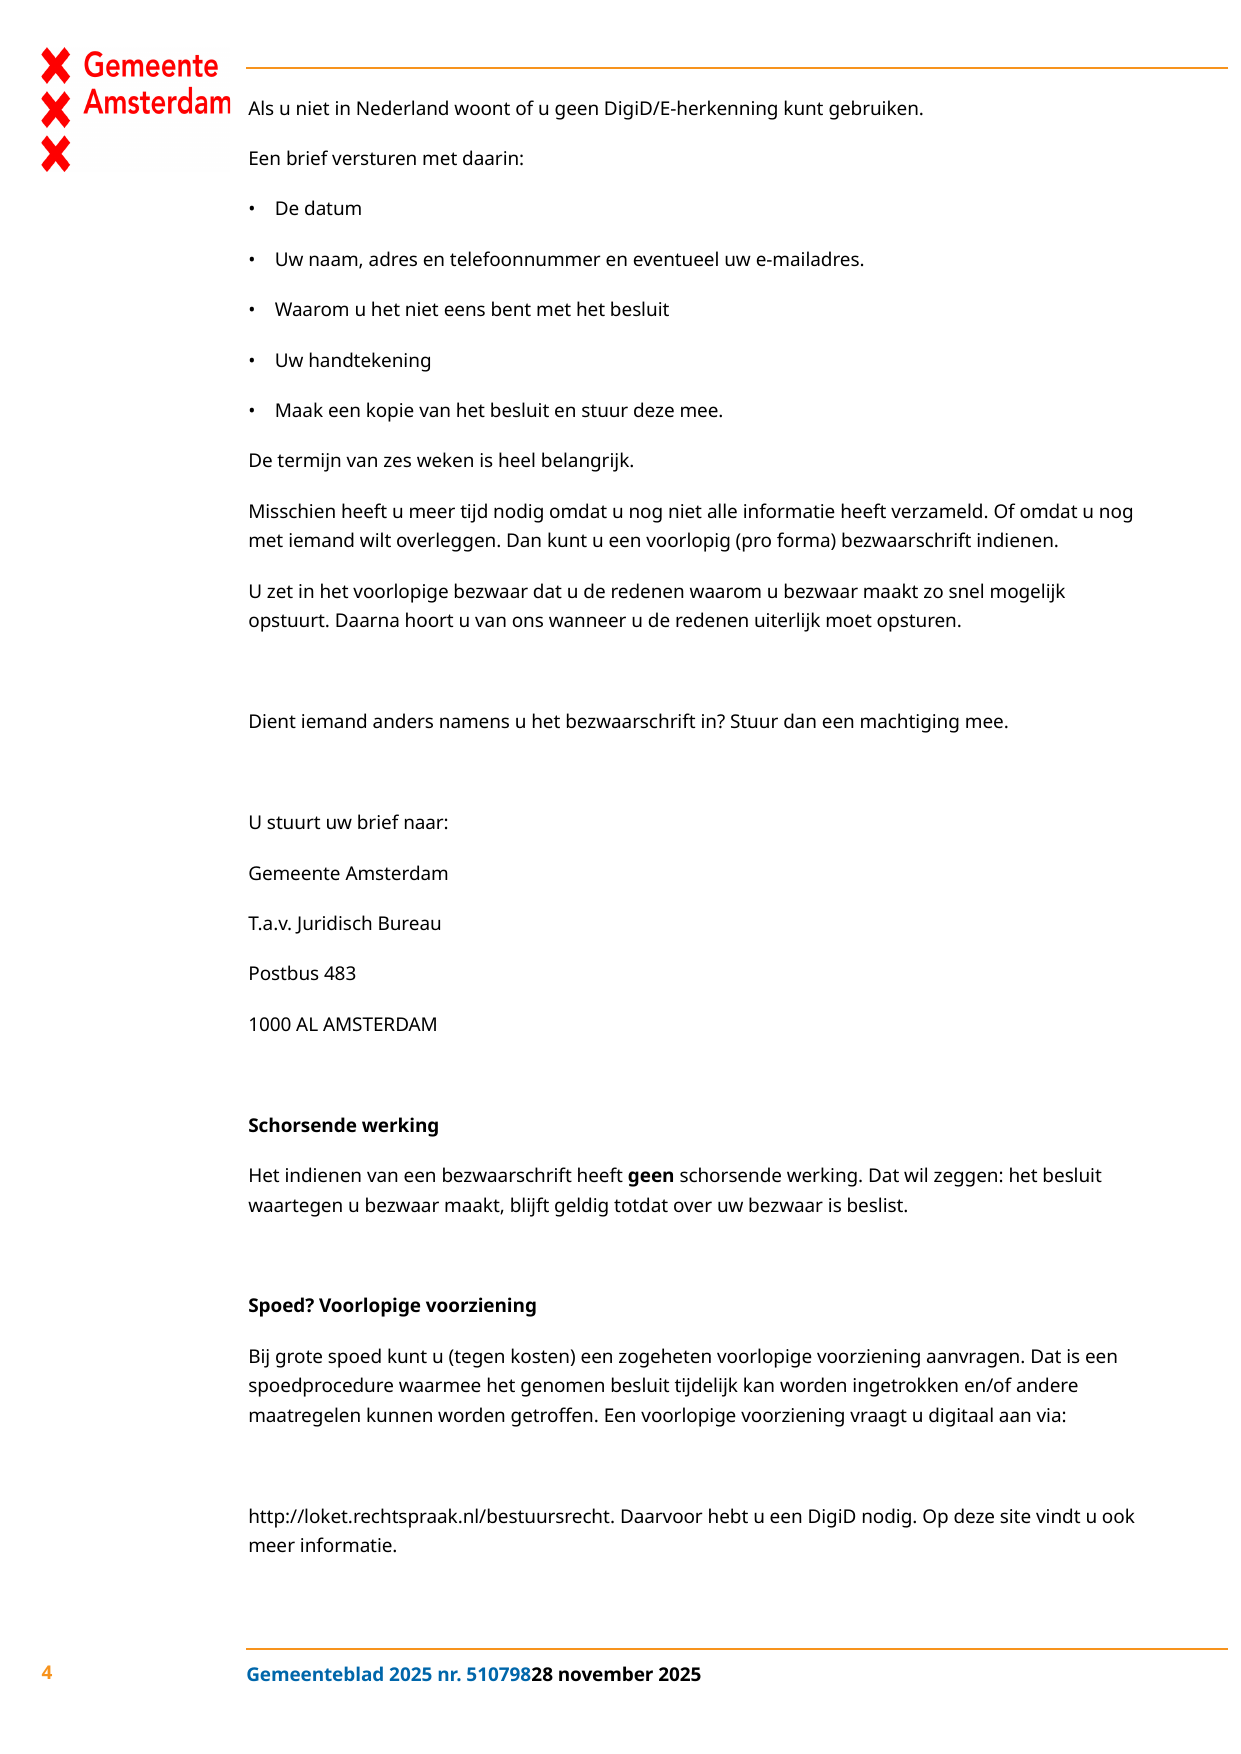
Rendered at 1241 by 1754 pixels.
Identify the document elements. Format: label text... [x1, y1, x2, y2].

text • Uw naam, adres en telefoonnummer en eventueel uw e-mailadres. [248, 246, 1152, 272]
text • Uw handtekening [248, 347, 1152, 373]
text • Waarom u het niet eens bent met het besluit [248, 296, 1152, 322]
text U stuurt uw brief naar: [248, 809, 1152, 835]
text De termijn van zes weken is heel belangrijk. [248, 448, 1152, 473]
text http://loket.rechtspraak.nl/bestuursrecht. Daarvoor hebt u een DigiD nodig. Op deze site vindt u ook meer informatie. [248, 1503, 1152, 1558]
text Een brief versturen met daarin: [248, 145, 1152, 171]
text Bij grote spoed kunt u (tegen kosten) een zogeheten voorlopige voorziening aanvragen. Dat is een spoedprocedure waarmee het genomen besluit tijdelijk kan worden ingetrokken en/of andere maatregelen kunnen worden getroffen. Een voorlopige voorziening vraagt u digitaal aan via: [248, 1343, 1152, 1428]
text Misschien heeft u meer tijd nodig omdat u nog niet alle informatie heeft verzameld. Of omdat u nog met iemand wilt overleggen. Dan kunt u een voorlopig (pro forma) bezwaarschrift indienen. [248, 498, 1152, 553]
text U zet in het voorlopige bezwaar dat u de redenen waarom u bezwaar maakt zo snel mogelijk opstuurt. Daarna hoort u van ons wanneer u de redenen uiterlijk moet opsturen. [248, 578, 1152, 633]
text T.a.v. Juridisch Bureau [248, 910, 1152, 936]
text • De datum [248, 196, 1152, 221]
picture [41, 47, 231, 172]
text Schorsende werking [248, 1112, 1152, 1138]
text Het indienen van een bezwaarschrift heeft geen schorsende werking. Dat wil zeggen: het besluit waartegen u bezwaar maakt, blijft geldig totdat over uw bezwaar is beslist. [248, 1162, 1152, 1218]
text • Maak een kopie van het besluit en stuur deze mee. [248, 397, 1152, 423]
text Gemeente Amsterdam [248, 860, 1152, 886]
text Spoed? Voorlopige voorziening [248, 1293, 1152, 1318]
text Als u niet in Nederland woont of u geen DigiD/E-herkenning kunt gebruiken. [248, 95, 1152, 121]
text Dient iemand anders namens u het bezwaarschrift in? Stuur dan een machtiging mee. [248, 708, 1152, 734]
text 1000 AL AMSTERDAM [248, 1011, 1152, 1037]
text Postbus 483 [248, 961, 1152, 986]
